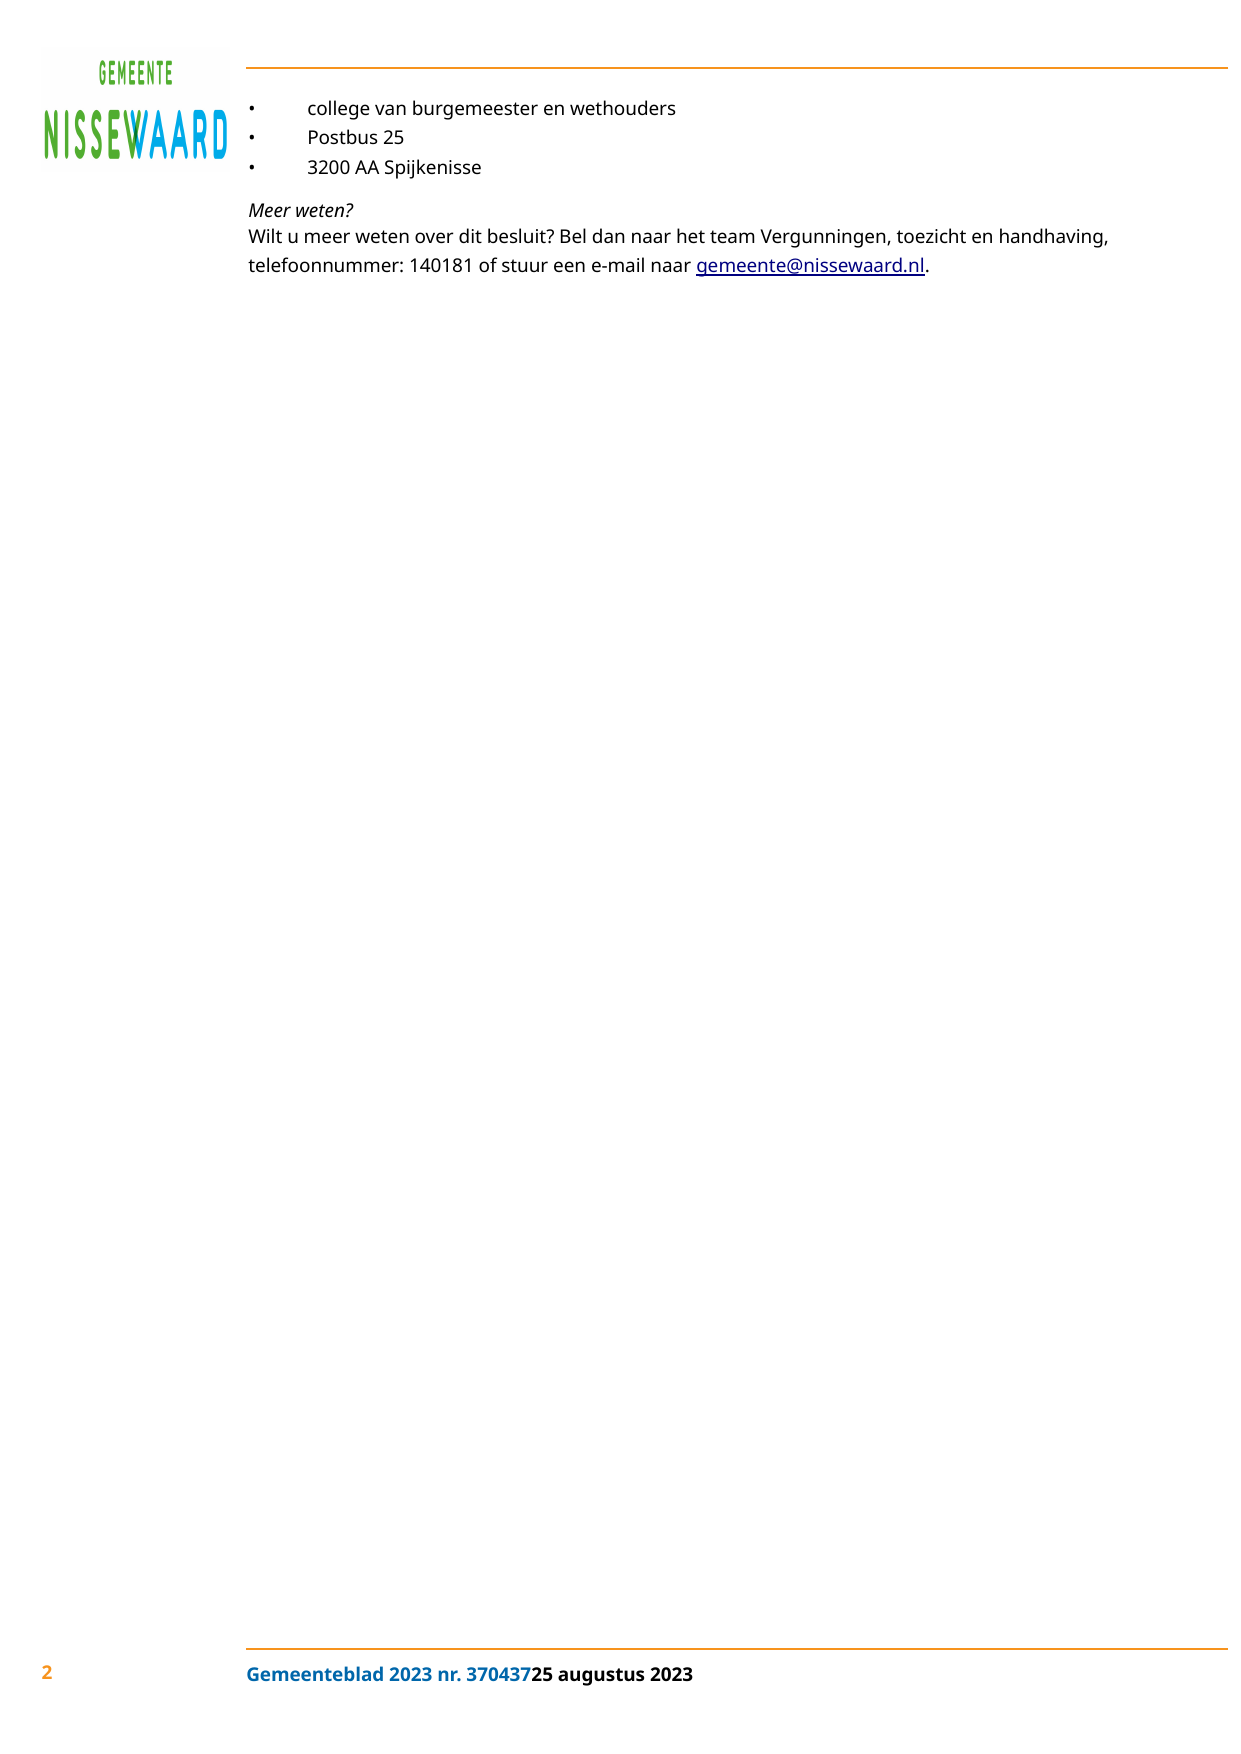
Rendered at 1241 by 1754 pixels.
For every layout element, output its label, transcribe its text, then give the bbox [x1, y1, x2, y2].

text Meer weten? [248, 197, 1152, 223]
list college van burgemeester en wethouders [248, 95, 1152, 121]
picture [41, 47, 231, 172]
text Wilt u meer weten over dit besluit? Bel dan naar het team Vergunningen, toezicht en handhaving, telefoonnummer: 140181 of stuur een e-mail naar gemeente@nissewaard.nl. [248, 223, 1152, 278]
list Postbus 25 [248, 124, 1152, 150]
list 3200 AA Spijkenisse [248, 154, 1152, 180]
